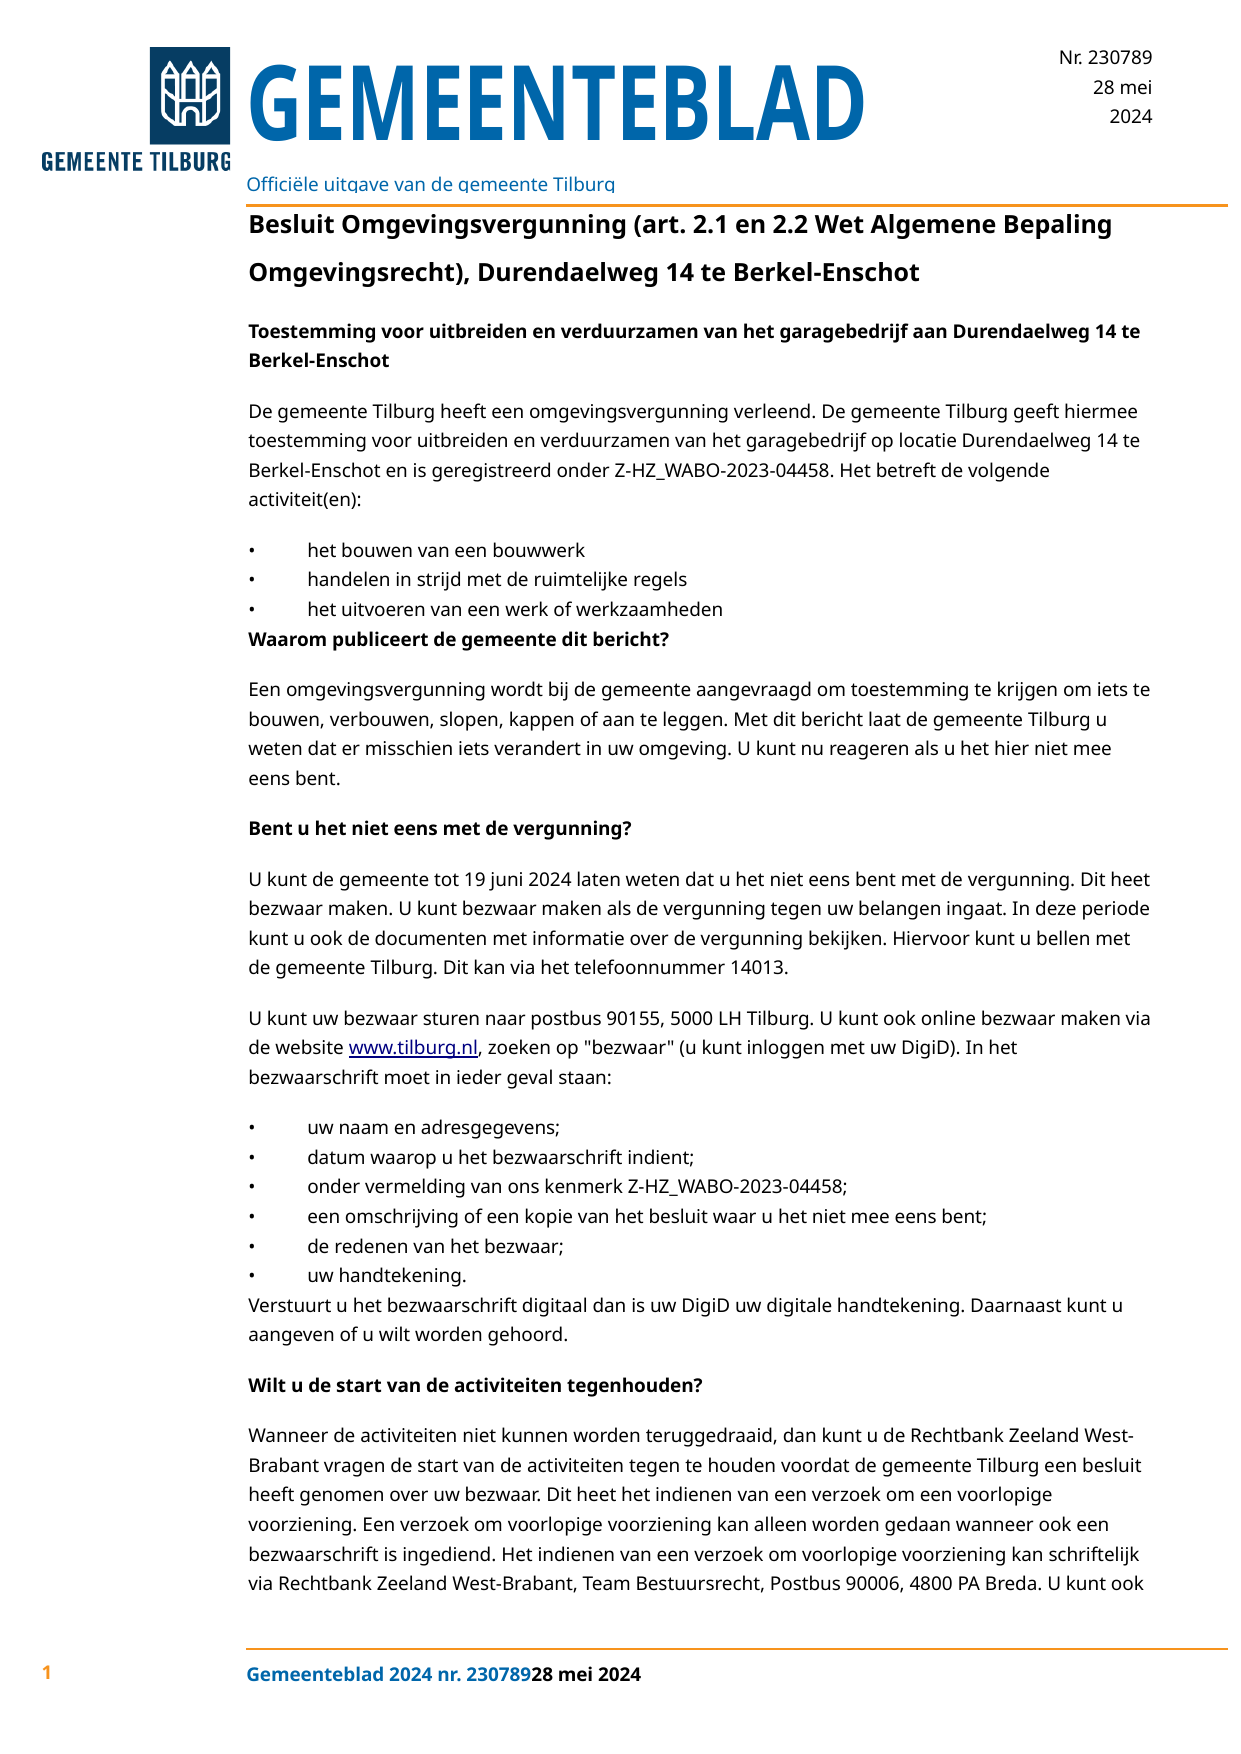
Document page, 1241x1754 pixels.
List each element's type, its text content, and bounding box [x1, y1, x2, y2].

text Wilt u de start van de activiteiten tegenhouden? [248, 1372, 1152, 1398]
picture [41, 47, 231, 172]
list handelen in strijd met de ruimtelijke regels [248, 567, 1152, 592]
list uw handtekening. [248, 1262, 1152, 1288]
list het bouwen van een bouwwerk [248, 537, 1152, 563]
text Waarom publiceert de gemeente dit bericht? [248, 626, 1152, 652]
text Een omgevingsvergunning wordt bij de gemeente aangevraagd om toestemming te krijgen om iets te bouwen, verbouwen, slopen, kappen of aan te leggen. Met dit bericht laat de gemeente Tilburg u weten dat er misschien iets verandert in uw omgeving. U kunt nu reageren als u het hier niet mee eens bent. [248, 676, 1152, 791]
list het uitvoeren van een werk of werkzaamheden [248, 596, 1152, 622]
text U kunt uw bezwaar sturen naar postbus 90155, 5000 LH Tilburg. U kunt ook online bezwaar maken via de website www.tilburg.nl, zoeken op "bezwaar" (u kunt inloggen met uw DigiD). In het bezwaarschrift moet in ieder geval staan: [248, 1005, 1152, 1090]
text Toestemming voor uitbreiden en verduurzamen van het garagebedrijf aan Durendaelweg 14 te Berkel-Enschot [248, 318, 1152, 373]
text Bent u het niet eens met de vergunning? [248, 815, 1152, 841]
text De gemeente Tilburg heeft een omgevingsvergunning verleend. De gemeente Tilburg geeft hiermee toestemming voor uitbreiden en verduurzamen van het garagebedrijf op locatie Durendaelweg 14 te Berkel-Enschot en is geregistreerd onder Z-HZ_WABO-2023-04458. Het betreft de volgende activiteit(en): [248, 398, 1152, 512]
list de redenen van het bezwaar; [248, 1233, 1152, 1259]
list uw naam en adresgegevens; [248, 1114, 1152, 1140]
text U kunt de gemeente tot 19 juni 2024 laten weten dat u het niet eens bent met de vergunning. Dit heet bezwaar maken. U kunt bezwaar maken als de vergunning tegen uw belangen ingaat. In deze periode kunt u ook de documenten met informatie over de vergunning bekijken. Hiervoor kunt u bellen met de gemeente Tilburg. Dit kan via het telefoonnummer 14013. [248, 866, 1152, 980]
list een omschrijving of een kopie van het besluit waar u het niet mee eens bent; [248, 1203, 1152, 1229]
text Wanneer de activiteiten niet kunnen worden teruggedraaid, dan kunt u de Rechtbank Zeeland West-Brabant vragen de start van de activiteiten tegen te houden voordat de gemeente Tilburg een besluit heeft genomen over uw bezwaar. Dit heet het indienen van een verzoek om een voorlopige voorziening. Een verzoek om voorlopige voorziening kan alleen worden gedaan wanneer ook een bezwaarschrift is ingediend. Het indienen van een verzoek om voorlopige voorziening kan schriftelijk via Rechtbank Zeeland West-Brabant, Team Bestuursrecht, Postbus 90006, 4800 PA Breda. U kunt ook [248, 1422, 1152, 1596]
text Verstuurt u het bezwaarschrift digitaal dan is uw DigiD uw digitale handtekening. Daarnaast kunt u aangeven of u wilt worden gehoord. [248, 1292, 1152, 1347]
text Besluit Omgevingsvergunning (art. 2.1 en 2.2 Wet Algemene Bepaling Omgevingsrecht), Durendaelweg 14 te Berkel-Enschot [248, 207, 1152, 288]
list onder vermelding van ons kenmerk Z-HZ_WABO-2023-04458; [248, 1174, 1152, 1199]
list datum waarop u het bezwaarschrift indient; [248, 1144, 1152, 1170]
